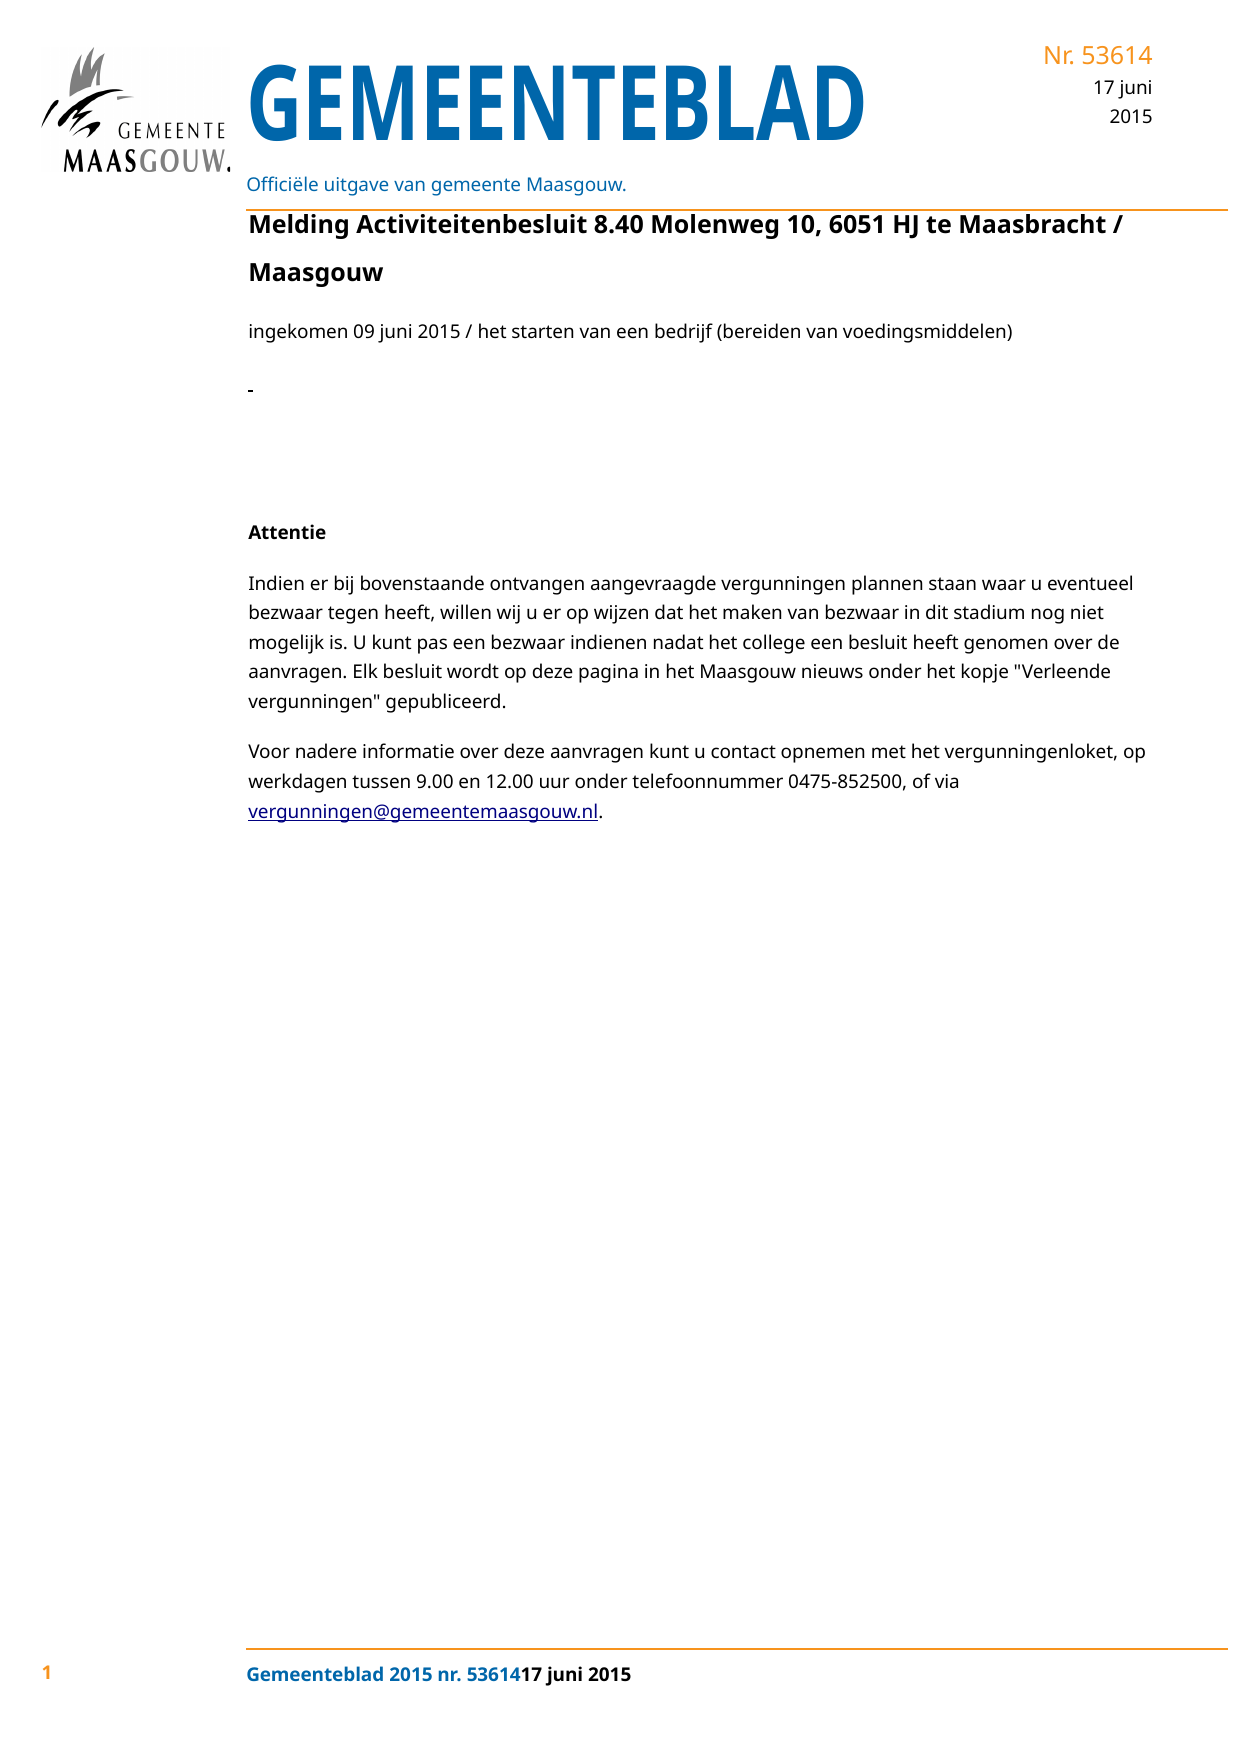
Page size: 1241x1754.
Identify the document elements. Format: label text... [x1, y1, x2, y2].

text Attentie [248, 519, 1152, 545]
text ingekomen 09 juni 2015 / het starten van een bedrijf (bereiden van voedingsmiddelen) [248, 318, 1152, 344]
text Voor nadere informatie over deze aanvragen kunt u contact opnemen met het vergunningenloket, op werkdagen tussen 9.00 en 12.00 uur onder telefoonnummer 0475-852500, of via vergunningen@gemeentemaasgouw.nl. [248, 739, 1152, 824]
text Indien er bij bovenstaande ontvangen aangevraagde vergunningen plannen staan waar u eventueel bezwaar tegen heeft, willen wij u er op wijzen dat het maken van bezwaar in dit stadium nog niet mogelijk is. U kunt pas een bezwaar indienen nadat het college een besluit heeft genomen over de aanvragen. Elk besluit wordt op deze pagina in het Maasgouw nieuws onder het kopje "Verleende vergunningen" gepubliceerd. [248, 570, 1152, 714]
text Melding Activiteitenbesluit 8.40 Molenweg 10, 6051 HJ te Maasbracht / Maasgouw [248, 211, 1152, 288]
picture [41, 47, 231, 172]
